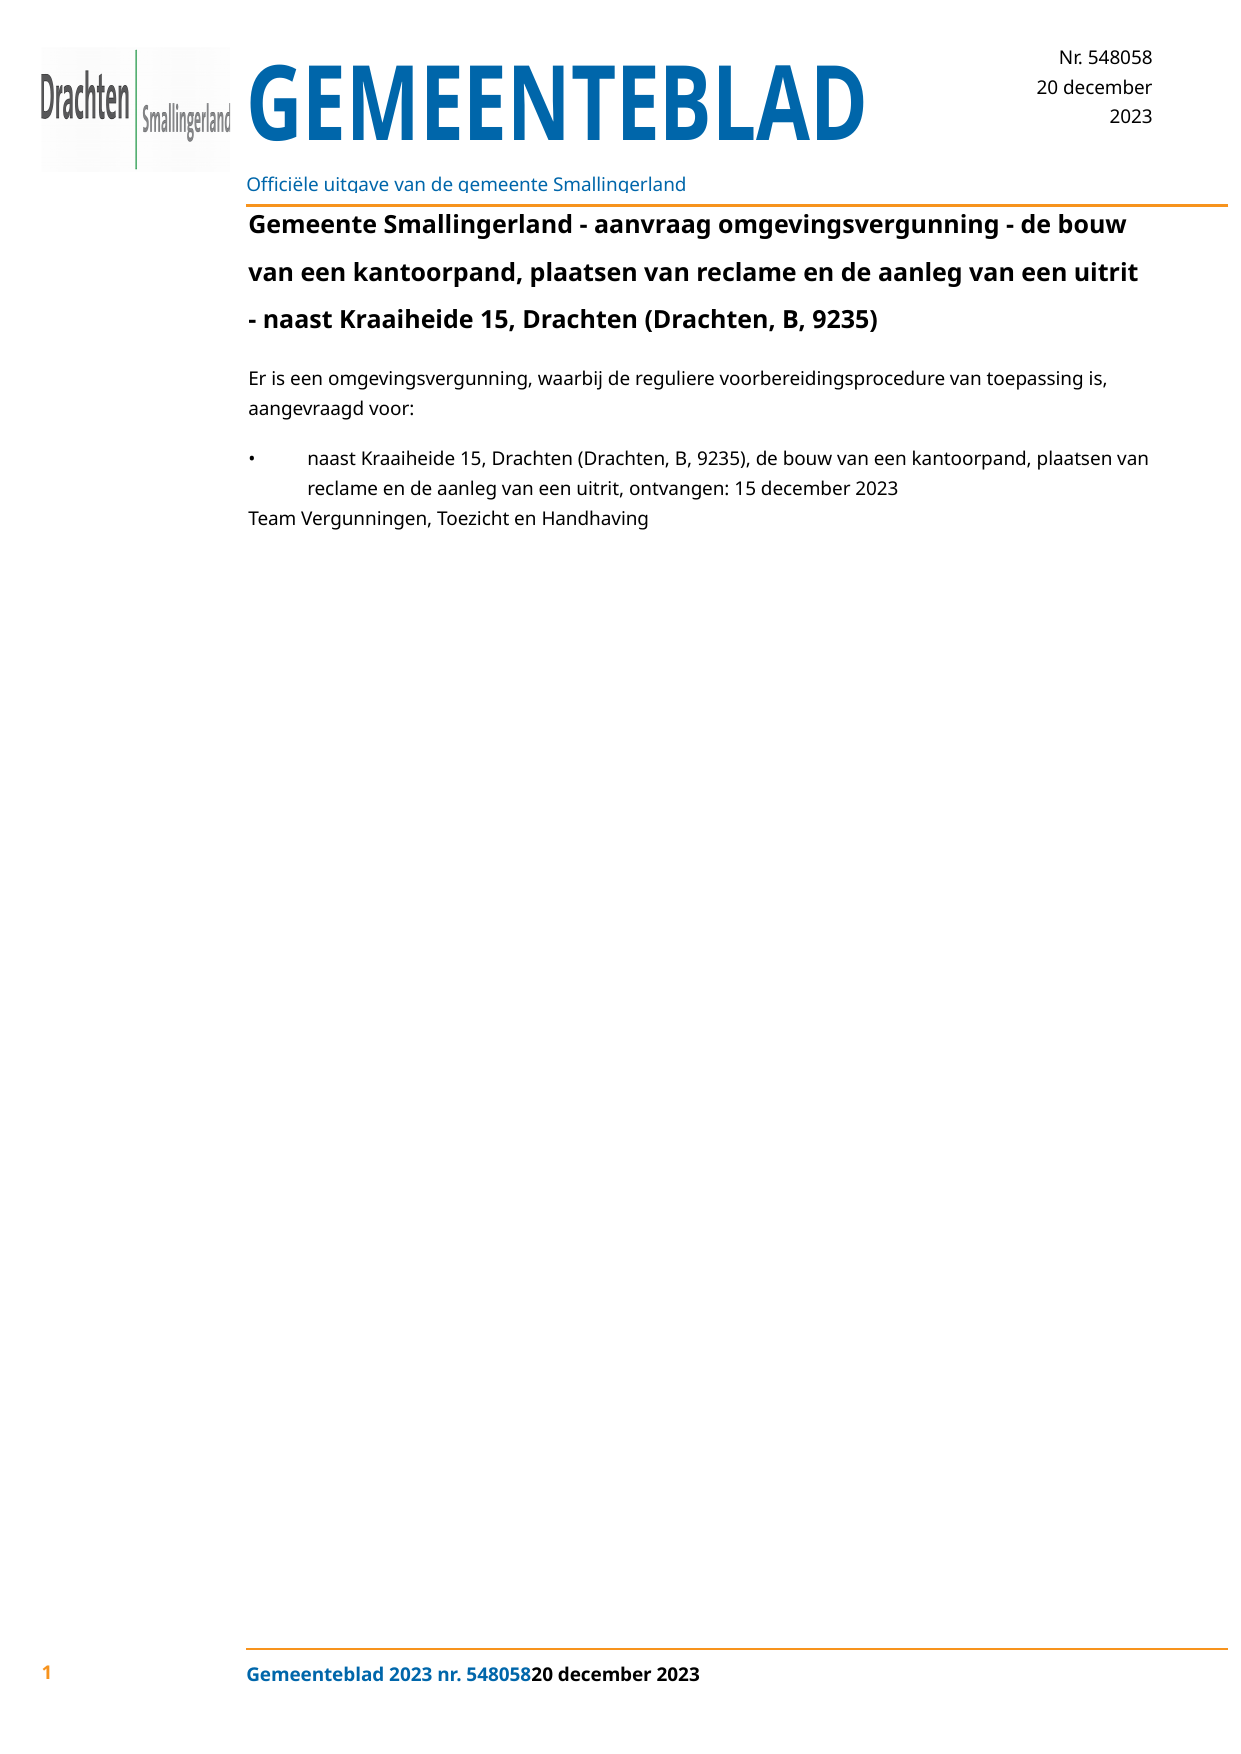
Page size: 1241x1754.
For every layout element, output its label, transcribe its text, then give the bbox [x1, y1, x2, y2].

picture [41, 47, 231, 172]
list naast Kraaiheide 15, Drachten (Drachten, B, 9235), de bouw van een kantoorpand, plaatsen van reclame en de aanleg van een uitrit, ontvangen: 15 december 2023 [248, 446, 1152, 501]
text Er is een omgevingsvergunning, waarbij de reguliere voorbereidingsprocedure van toepassing is, aangevraagd voor: [248, 366, 1152, 421]
text Gemeente Smallingerland - aanvraag omgevingsvergunning - de bouw van een kantoorpand, plaatsen van reclame en de aanleg van een uitrit - naast Kraaiheide 15, Drachten (Drachten, B, 9235) [248, 207, 1152, 336]
text Team Vergunningen, Toezicht en Handhaving [248, 505, 1152, 530]
